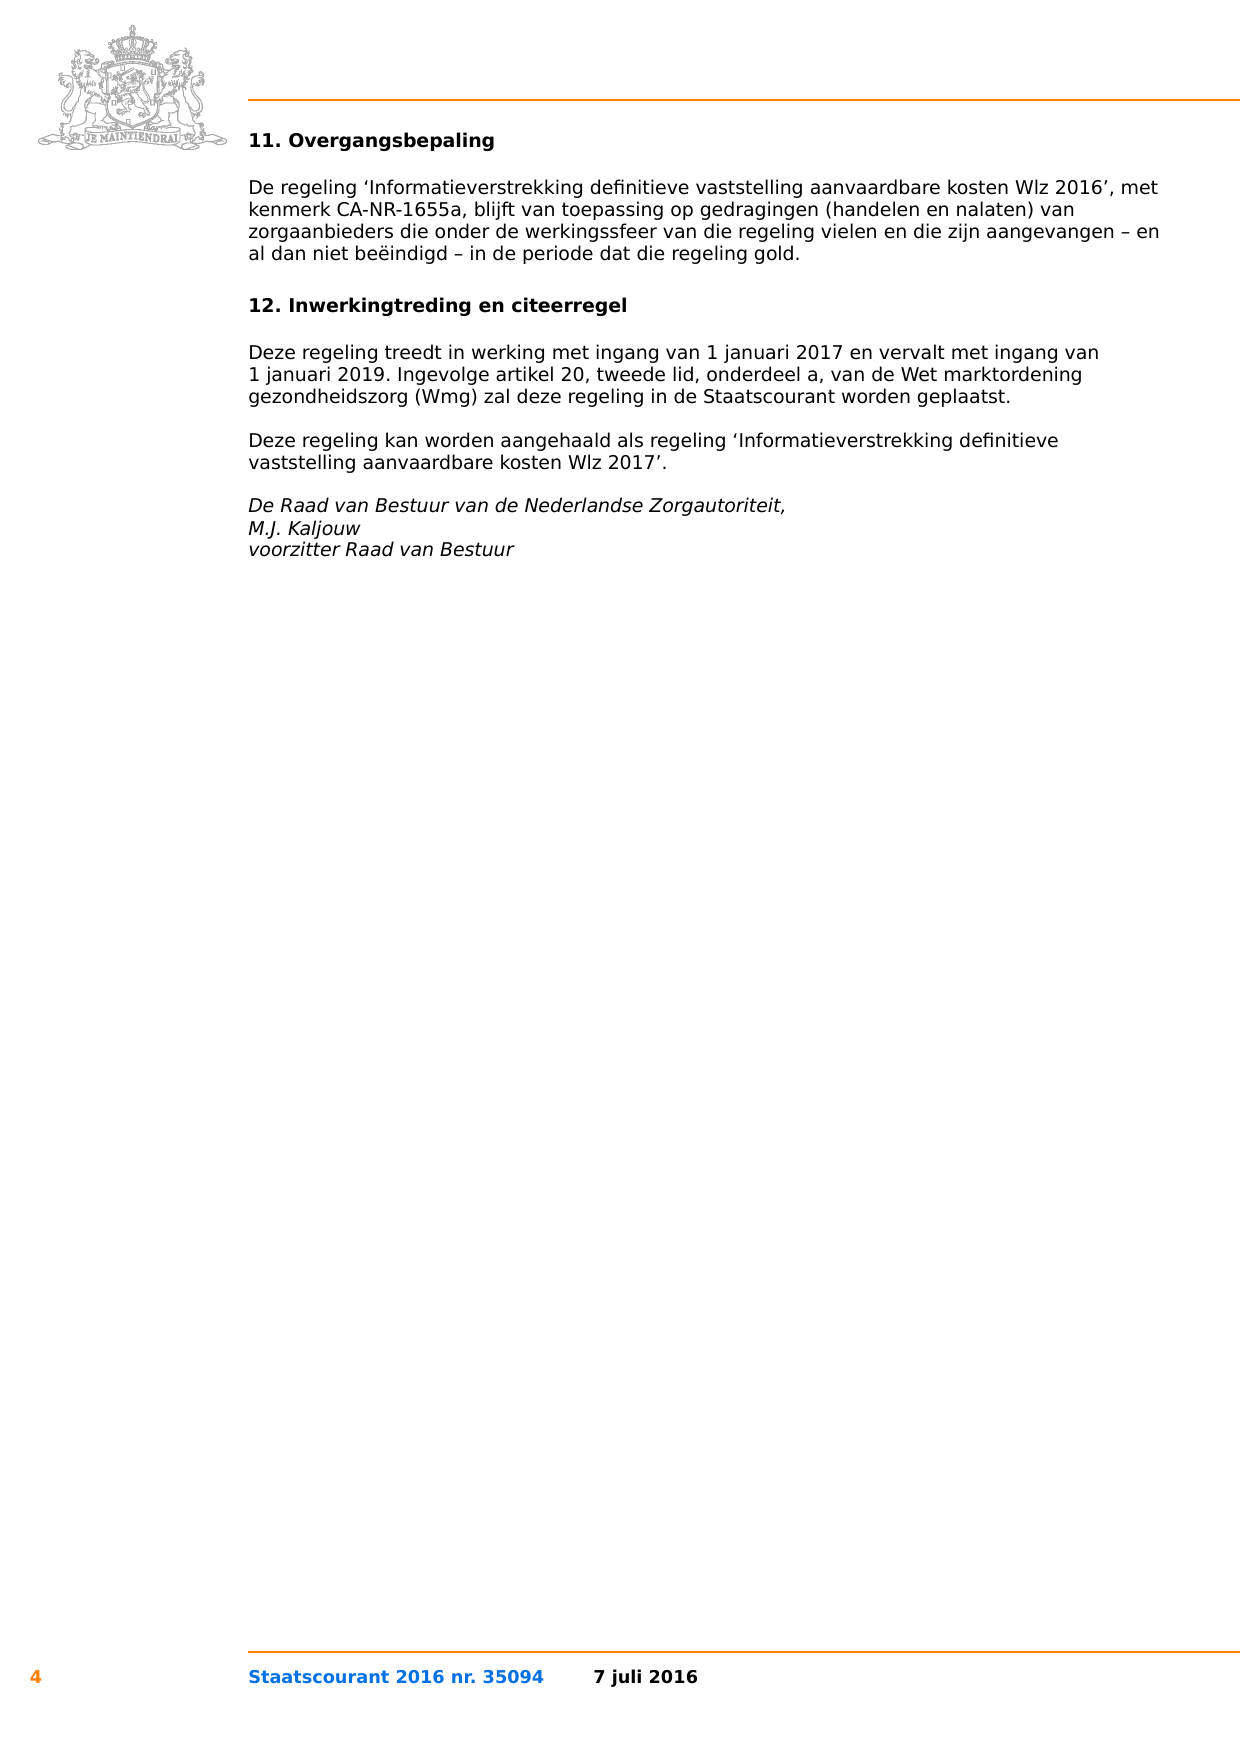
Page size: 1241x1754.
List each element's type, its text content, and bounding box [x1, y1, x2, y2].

text De regeling ‘Informatieverstrekking definitieve vaststelling aanvaardbare kosten Wlz 2016’, met kenmerk CA-NR-1655a, blijft van toepassing op gedragingen (handelen en nalaten) van zorgaanbieders die onder de werkingssfeer van die regeling vielen en die zijn aangevangen – en al dan niet beëindigd – in de periode dat die regeling gold. [248, 177, 1163, 265]
text Deze regeling treedt in werking met ingang van 1 januari 2017 en vervalt met ingang van 1 januari 2019. Ingevolge artikel 20, tweede lid, onderdeel a, van de Wet marktordening gezondheidszorg (Wmg) zal deze regeling in de Staatscourant worden geplaatst. [248, 342, 1163, 408]
picture [38, 25, 227, 150]
subtitle 12. Inwerkingtreding en citeerregel [248, 295, 1163, 317]
text Deze regeling kan worden aangehaald als regeling ‘Informatieverstrekking definitieve vaststelling aanvaardbare kosten Wlz 2017’. [248, 429, 1163, 473]
subtitle 11. Overgangsbepaling [248, 130, 1163, 152]
text De Raad van Bestuur van de Nederlandse Zorgautoriteit, M.J. Kaljouw voorzitter Raad van Bestuur [248, 495, 1163, 561]
